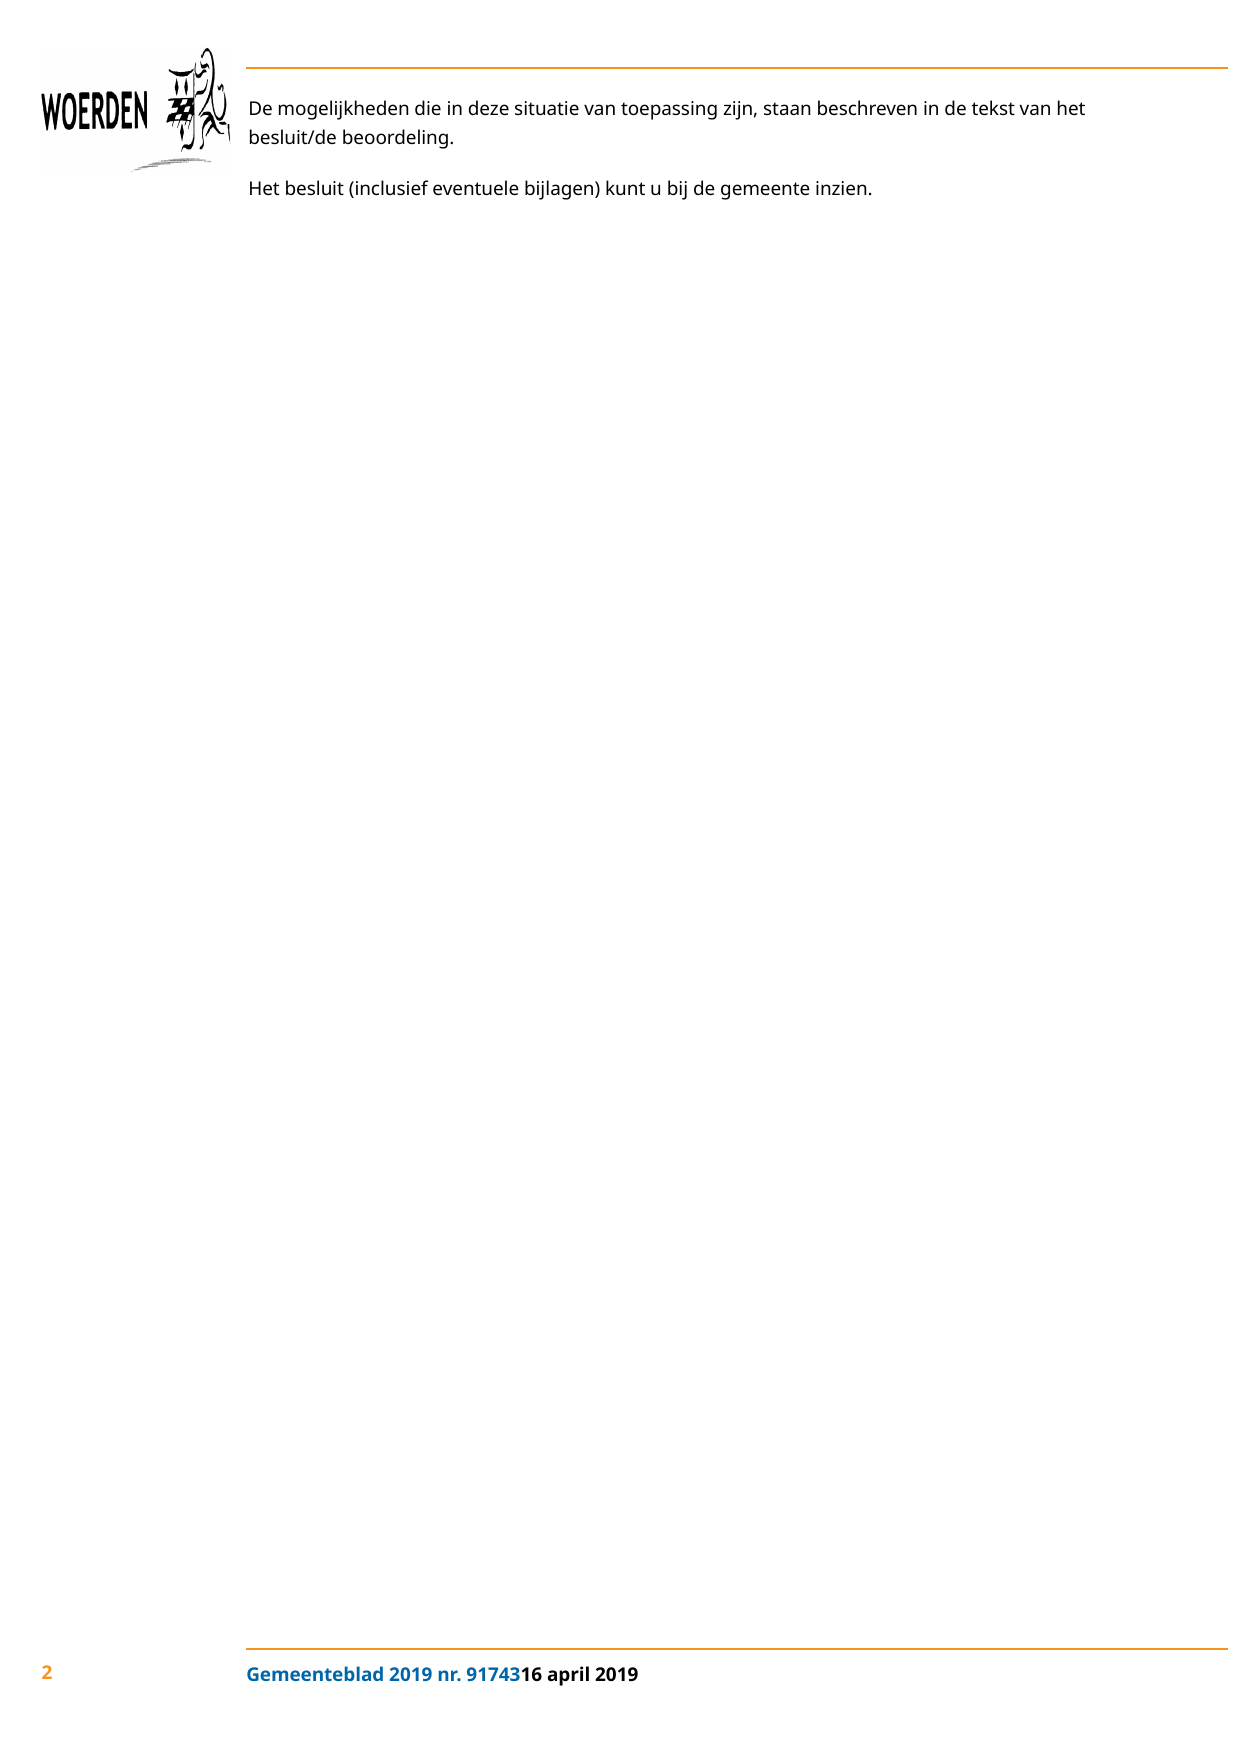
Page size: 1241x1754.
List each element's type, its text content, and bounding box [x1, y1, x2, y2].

picture [41, 47, 231, 172]
text Het besluit (inclusief eventuele bijlagen) kunt u bij de gemeente inzien. [248, 175, 1152, 201]
text De mogelijkheden die in deze situatie van toepassing zijn, staan beschreven in de tekst van het besluit/de beoordeling. [248, 95, 1152, 150]
